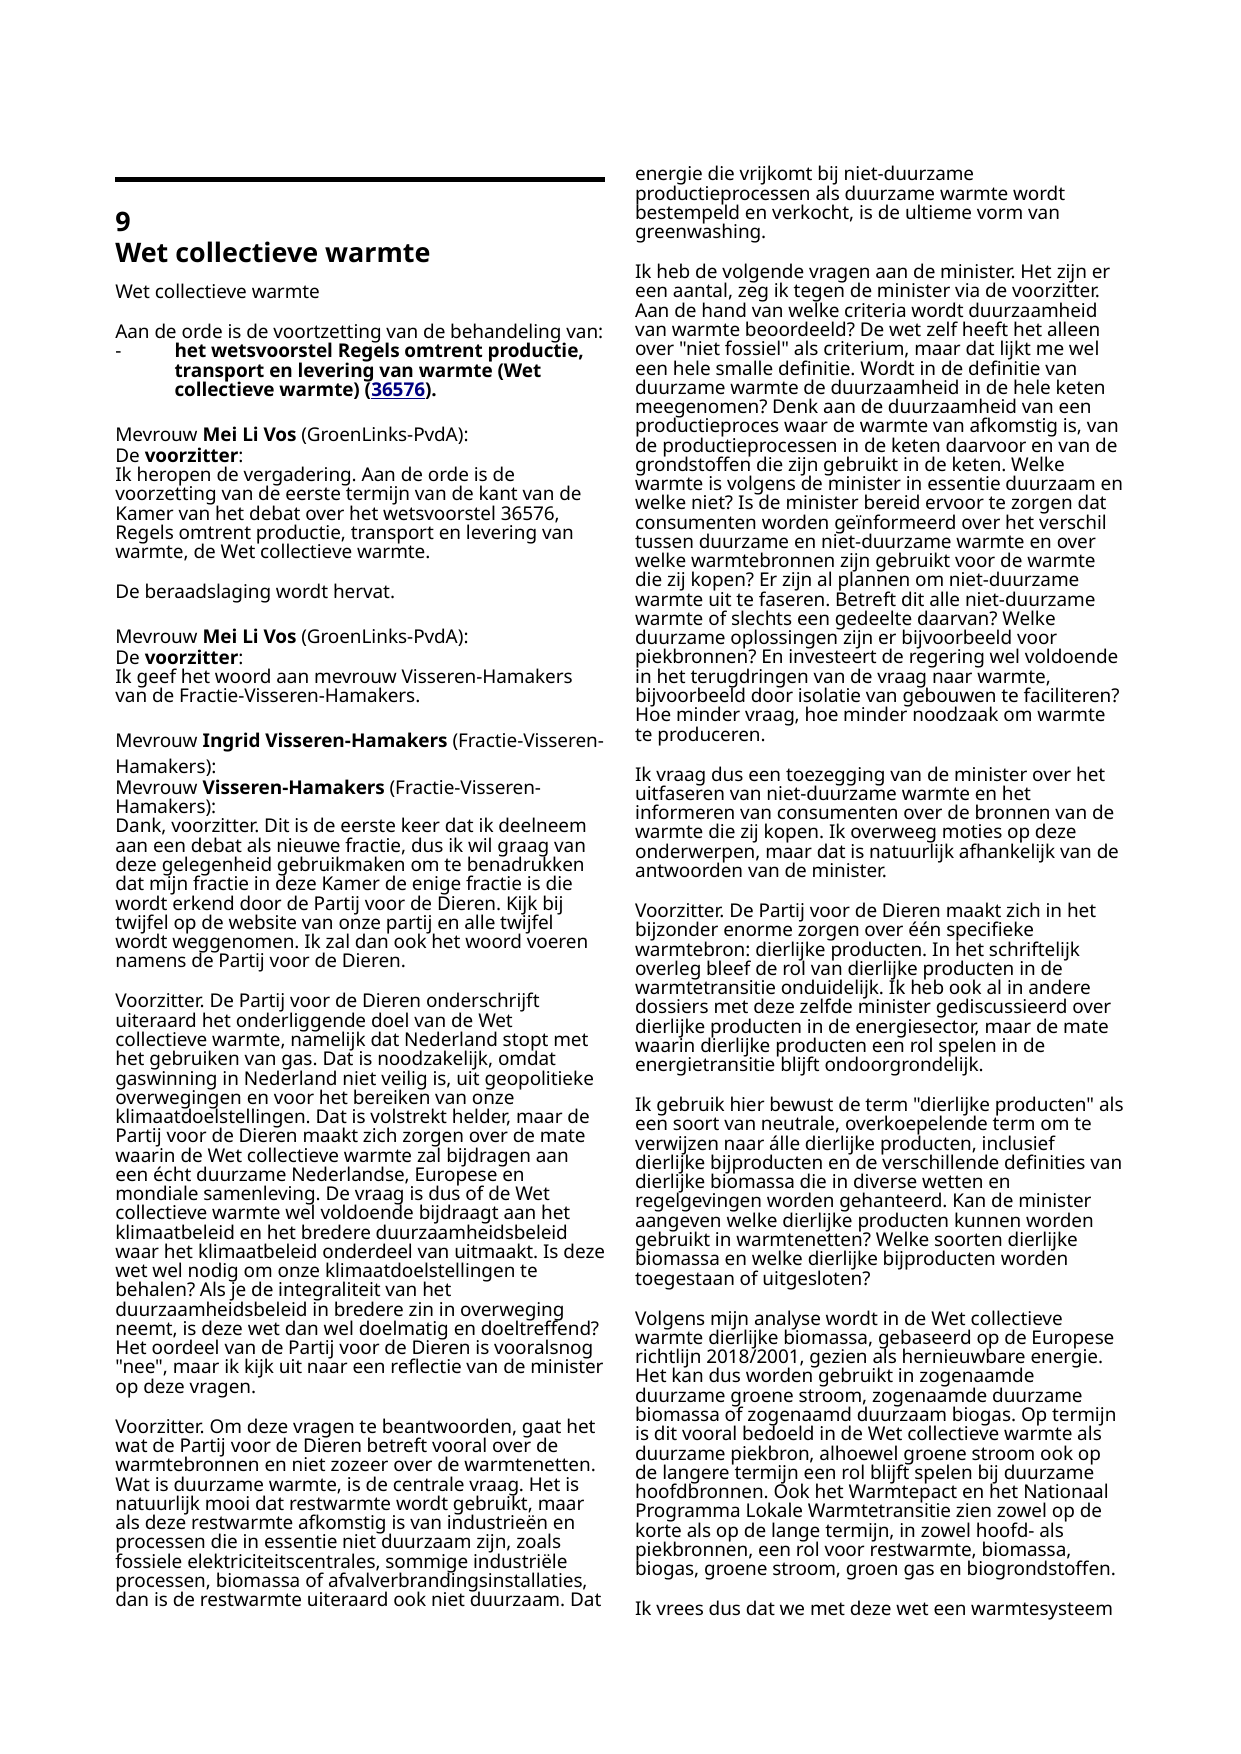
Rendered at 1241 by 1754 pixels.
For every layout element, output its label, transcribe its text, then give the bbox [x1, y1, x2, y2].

text Ik vrees dus dat we met deze wet een warmtesysteem [635, 1600, 1125, 1619]
text Ik heb de volgende vragen aan de minister. Het zijn er een aantal, zeg ik tegen de minister via de voorzitter. Aan de hand van welke criteria wordt duurzaamheid van warmte beoordeeld? De wet zelf heeft het alleen over "niet fossiel" als criterium, maar dat lijkt me wel een hele smalle definitie. Wordt in de definitie van duurzame warmte de duurzaamheid in de hele keten meegenomen? Denk aan de duurzaamheid van een productieproces waar de warmte van afkomstig is, van de productieprocessen in de keten daarvoor en van de grondstoffen die zijn gebruikt in de keten. Welke warmte is volgens de minister in essentie duurzaam en welke niet? Is de minister bereid ervoor te zorgen dat consumenten worden geïnformeerd over het verschil tussen duurzame en niet-duurzame warmte en over welke warmtebronnen zijn gebruikt voor de warmte die zij kopen? Er zijn al plannen om niet-duurzame warmte uit te faseren. Betreft dit alle niet-duurzame warmte of slechts een gedeelte daarvan? Welke duurzame oplossingen zijn er bijvoorbeeld voor piekbronnen? En investeert de regering wel voldoende in het terugdringen van de vraag naar warmte, bijvoorbeeld door isolatie van gebouwen te faciliteren? Hoe minder vraag, hoe minder noodzaak om warmte te produceren. [635, 263, 1125, 745]
text Ik geef het woord aan mevrouw Visseren-Hamakers van de Fractie-Visseren-Hamakers. [115, 668, 605, 707]
text Ik heropen de vergadering. Aan de orde is de voorzetting van de eerste termijn van de kant van de Kamer van het debat over het wetsvoorstel 36576, Regels omtrent productie, transport en levering van warmte, de Wet collectieve warmte. [115, 466, 605, 562]
text Voorzitter. De Partij voor de Dieren onderschrijft uiteraard het onderliggende doel van de Wet collectieve warmte, namelijk dat Nederland stopt met het gebruiken van gas. Dat is noodzakelijk, omdat gaswinning in Nederland niet veilig is, uit geopolitieke overwegingen en voor het bereiken van onze klimaatdoelstellingen. Dat is volstrekt helder, maar de Partij voor de Dieren maakt zich zorgen over de mate waarin de Wet collectieve warmte zal bijdragen aan een écht duurzame Nederlandse, Europese en mondiale samenleving. De vraag is dus of de Wet collectieve warmte wel voldoende bijdraagt aan het klimaatbeleid en het bredere duurzaamheidsbeleid waar het klimaatbeleid onderdeel van uitmaakt. Is deze wet wel nodig om onze klimaatdoelstellingen te behalen? Als je de integraliteit van het duurzaamheidsbeleid in bredere zin in overweging neemt, is deze wet dan wel doelmatig en doeltreffend? Het oordeel van de Partij voor de Dieren is vooralsnog "nee", maar ik kijk uit naar een reflectie van de minister op deze vragen. [115, 992, 605, 1397]
text De voorzitter: [115, 649, 605, 668]
text Ik gebruik hier bewust de term "dierlijke producten" als een soort van neutrale, overkoepelende term om te verwijzen naar álle dierlijke producten, inclusief dierlijke bijproducten en de verschillende definities van dierlijke biomassa die in diverse wetten en regelgevingen worden gehanteerd. Kan de minister aangeven welke dierlijke producten kunnen worden gebruikt in warmtenetten? Welke soorten dierlijke biomassa en welke dierlijke bijproducten worden toegestaan of uitgesloten? [635, 1096, 1125, 1289]
text Voorzitter. De Partij voor de Dieren maakt zich in het bijzonder enorme zorgen over één specifieke warmtebron: dierlijke producten. In het schriftelijk overleg bleef de rol van dierlijke producten in de warmtetransitie onduidelijk. Ik heb ook al in andere dossiers met deze zelfde minister gediscussieerd over dierlijke producten in de energiesector, maar de mate waarin dierlijke producten een rol spelen in de energietransitie blijft ondoorgrondelijk. [635, 902, 1125, 1075]
list het wetsvoorstel Regels omtrent productie, transport en levering van warmte (Wet collectieve warmte) (36576). [115, 342, 605, 400]
text Mevrouw Mei Li Vos (GroenLinks-PvdA): [115, 421, 605, 447]
text Wet collectieve warmte [115, 283, 605, 302]
text Volgens mijn analyse wordt in de Wet collectieve warmte dierlijke biomassa, gebaseerd op de Europese richtlijn 2018/2001, gezien als hernieuwbare energie. Het kan dus worden gebruikt in zogenaamde duurzame groene stroom, zogenaamde duurzame biomassa of zogenaamd duurzaam biogas. Op termijn is dit vooral bedoeld in de Wet collectieve warmte als duurzame piekbron, alhoewel groene stroom ook op de langere termijn een rol blijft spelen bij duurzame hoofdbronnen. Ook het Warmtepact en het Nationaal Programma Lokale Warmtetransitie zien zowel op de korte als op de lange termijn, in zowel hoofd- als piekbronnen, een rol voor restwarmte, biomassa, biogas, groene stroom, groen gas en biogrondstoffen. [635, 1309, 1125, 1579]
text Mevrouw Mei Li Vos (GroenLinks-PvdA): [115, 623, 605, 649]
text Wet collectieve warmte [115, 239, 605, 283]
text Mevrouw Ingrid Visseren-Hamakers (Fractie-Visseren-Hamakers): [115, 727, 605, 779]
text Ik vraag dus een toezegging van de minister over het uitfaseren van niet-duurzame warmte en het informeren van consumenten over de bronnen van de warmte die zij kopen. Ik overweeg moties op deze onderwerpen, maar dat is natuurlijk afhankelijk van de antwoorden van de minister. [635, 766, 1125, 881]
text De voorzitter: [115, 447, 605, 466]
text Voorzitter. Om deze vragen te beantwoorden, gaat het wat de Partij voor de Dieren betreft vooral over de warmtebronnen en niet zozeer over de warmtenetten. Wat is duurzame warmte, is de centrale vraag. Het is natuurlijk mooi dat restwarmte wordt gebruikt, maar als deze restwarmte afkomstig is van industrieën en processen die in essentie niet duurzaam zijn, zoals fossiele elektriciteitscentrales, sommige industriële processen, biomassa of afvalverbrandingsinstallaties, dan is de restwarmte uiteraard ook niet duurzaam. Dat [115, 1418, 605, 1611]
text Mevrouw Visseren-Hamakers (Fractie-Visseren-Hamakers): [115, 779, 605, 817]
text De beraadslaging wordt hervat. [115, 583, 605, 602]
text Aan de orde is de voortzetting van de behandeling van: [115, 323, 605, 342]
text Dank, voorzitter. Dit is de eerste keer dat ik deelneem aan een debat als nieuwe fractie, dus ik wil graag van deze gelegenheid gebruikmaken om te benadrukken dat mijn fractie in deze Kamer de enige fractie is die wordt erkend door de Partij voor de Dieren. Kijk bij twijfel op de website van onze partij en alle twijfel wordt weggenomen. Ik zal dan ook het woord voeren namens de Partij voor de Dieren. [115, 817, 605, 972]
text energie die vrijkomt bij niet-duurzame productieprocessen als duurzame warmte wordt bestempeld en verkocht, is de ultieme vorm van greenwashing. [635, 165, 1125, 242]
text 9 [115, 203, 605, 239]
